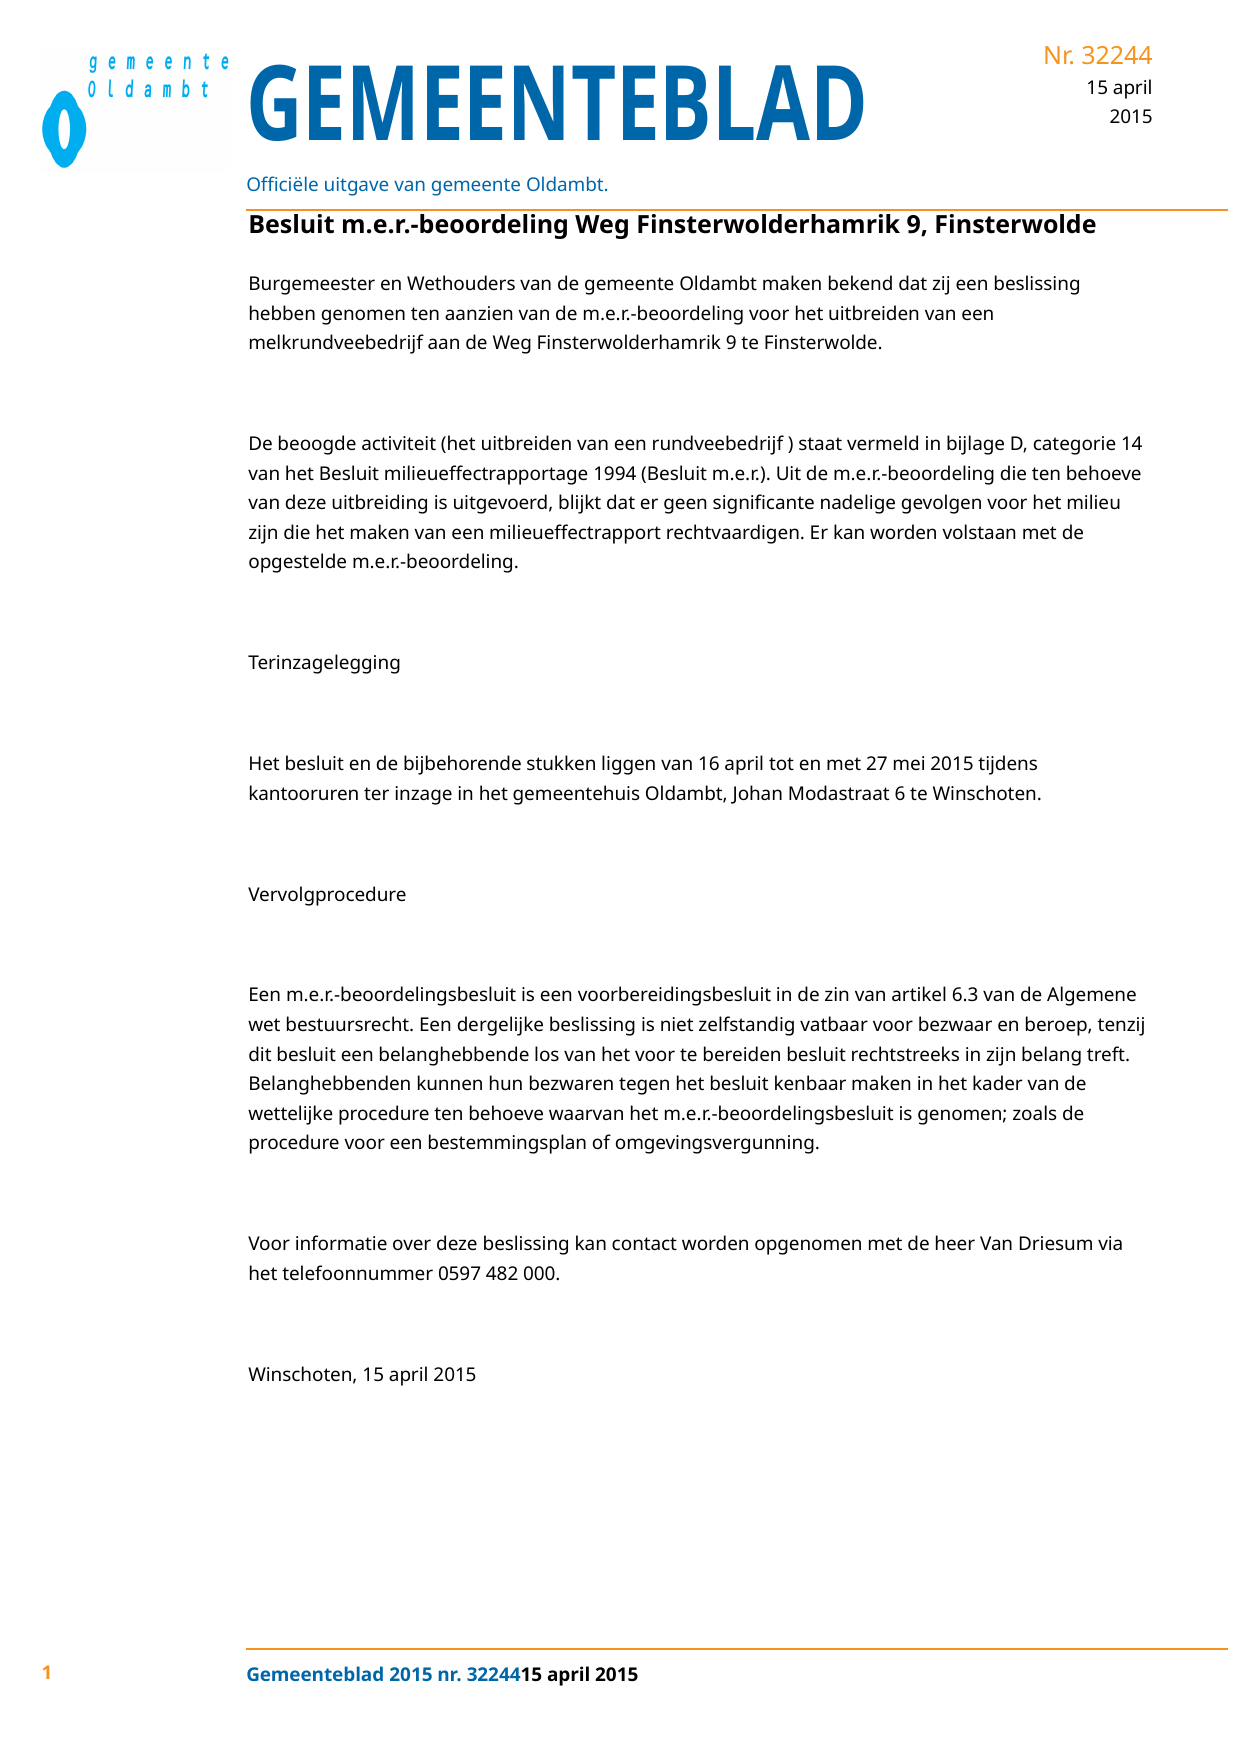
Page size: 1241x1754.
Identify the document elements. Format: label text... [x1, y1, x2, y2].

text Winschoten, 15 april 2015 [248, 1361, 1152, 1386]
text Vervolgprocedure [248, 881, 1152, 906]
text Een m.e.r.-beoordelingsbesluit is een voorbereidingsbesluit in de zin van artikel 6.3 van de Algemene wet bestuursrecht. Een dergelijke beslissing is niet zelfstandig vatbaar voor bezwaar en beroep, tenzij dit besluit een belanghebbende los van het voor te bereiden besluit rechtstreeks in zijn belang treft. Belanghebbenden kunnen hun bezwaren tegen het besluit kenbaar maken in het kader van de wettelijke procedure ten behoeve waarvan het m.e.r.-beoordelingsbesluit is genomen; zoals de procedure voor een bestemmingsplan of omgevingsvergunning. [248, 982, 1152, 1155]
text De beoogde activiteit (het uitbreiden van een rundveebedrijf ) staat vermeld in bijlage D, categorie 14 van het Besluit milieueffectrapportage 1994 (Besluit m.e.r.). Uit de m.e.r.-beoordeling die ten behoeve van deze uitbreiding is uitgevoerd, blijkt dat er geen significante nadelige gevolgen voor het milieu zijn die het maken van een milieueffectrapport rechtvaardigen. Er kan worden volstaan met de opgestelde m.e.r.-beoordeling. [248, 430, 1152, 574]
text Het besluit en de bijbehorende stukken liggen van 16 april tot en met 27 mei 2015 tijdens kantooruren ter inzage in het gemeentehuis Oldambt, Johan Modastraat 6 te Winschoten. [248, 750, 1152, 806]
text Voor informatie over deze beslissing kan contact worden opgenomen met de heer Van Driesum via het telefoonnummer 0597 482 000. [248, 1230, 1152, 1286]
picture [41, 47, 231, 172]
text Burgemeester en Wethouders van de gemeente Oldambt maken bekend dat zij een beslissing hebben genomen ten aanzien van de m.e.r.-beoordeling voor het uitbreiden van een melkrundveebedrijf aan de Weg Finsterwolderhamrik 9 te Finsterwolde. [248, 270, 1152, 355]
text Terinzagelegging [248, 649, 1152, 675]
text Besluit m.e.r.-beoordeling Weg Finsterwolderhamrik 9, Finsterwolde [248, 211, 1152, 241]
